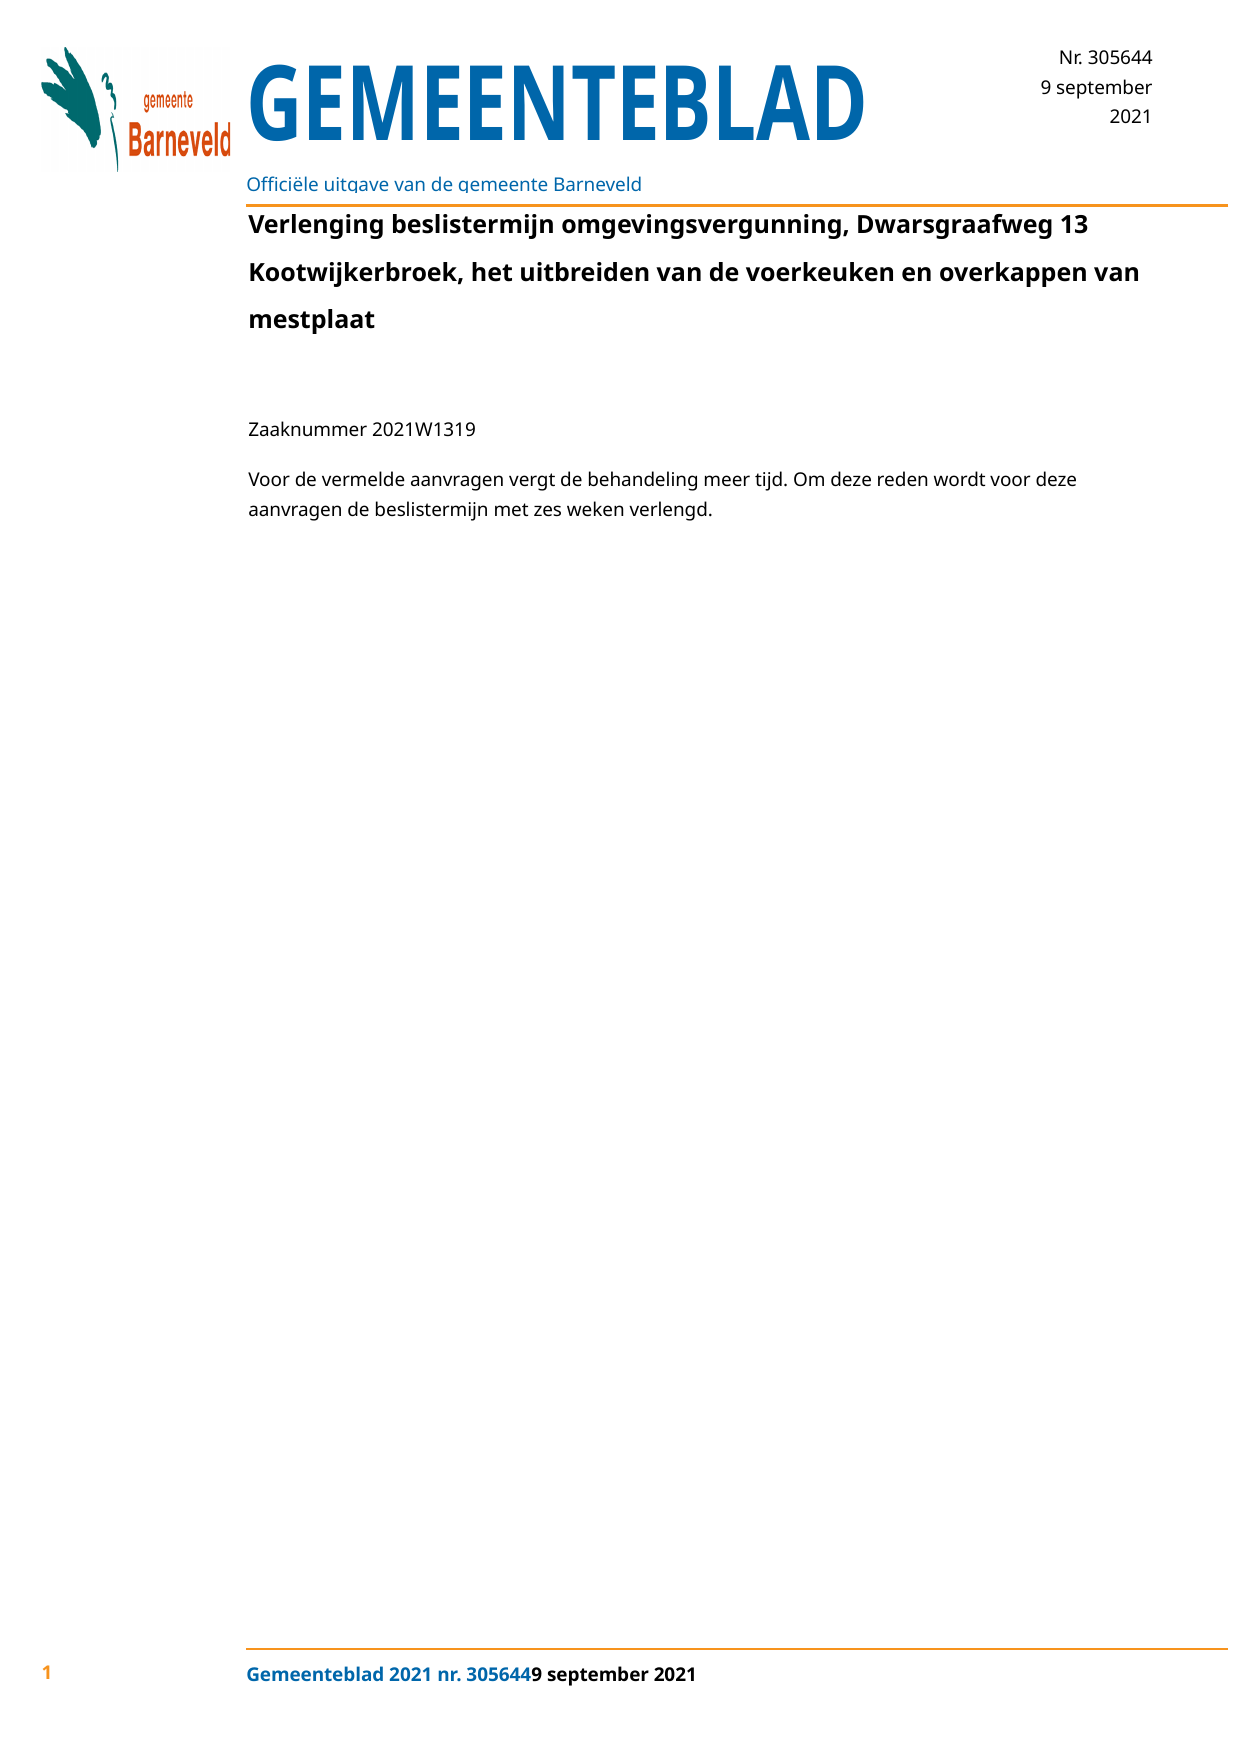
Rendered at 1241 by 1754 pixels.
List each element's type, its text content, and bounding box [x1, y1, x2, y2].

picture [41, 47, 231, 172]
text Zaaknummer 2021W1319 [248, 416, 1152, 442]
text Voor de vermelde aanvragen vergt de behandeling meer tijd. Om deze reden wordt voor deze aanvragen de beslistermijn met zes weken verlengd. [248, 466, 1152, 522]
text Verlenging beslistermijn omgevingsvergunning, Dwarsgraafweg 13 Kootwijkerbroek, het uitbreiden van de voerkeuken en overkappen van mestplaat [248, 207, 1152, 336]
